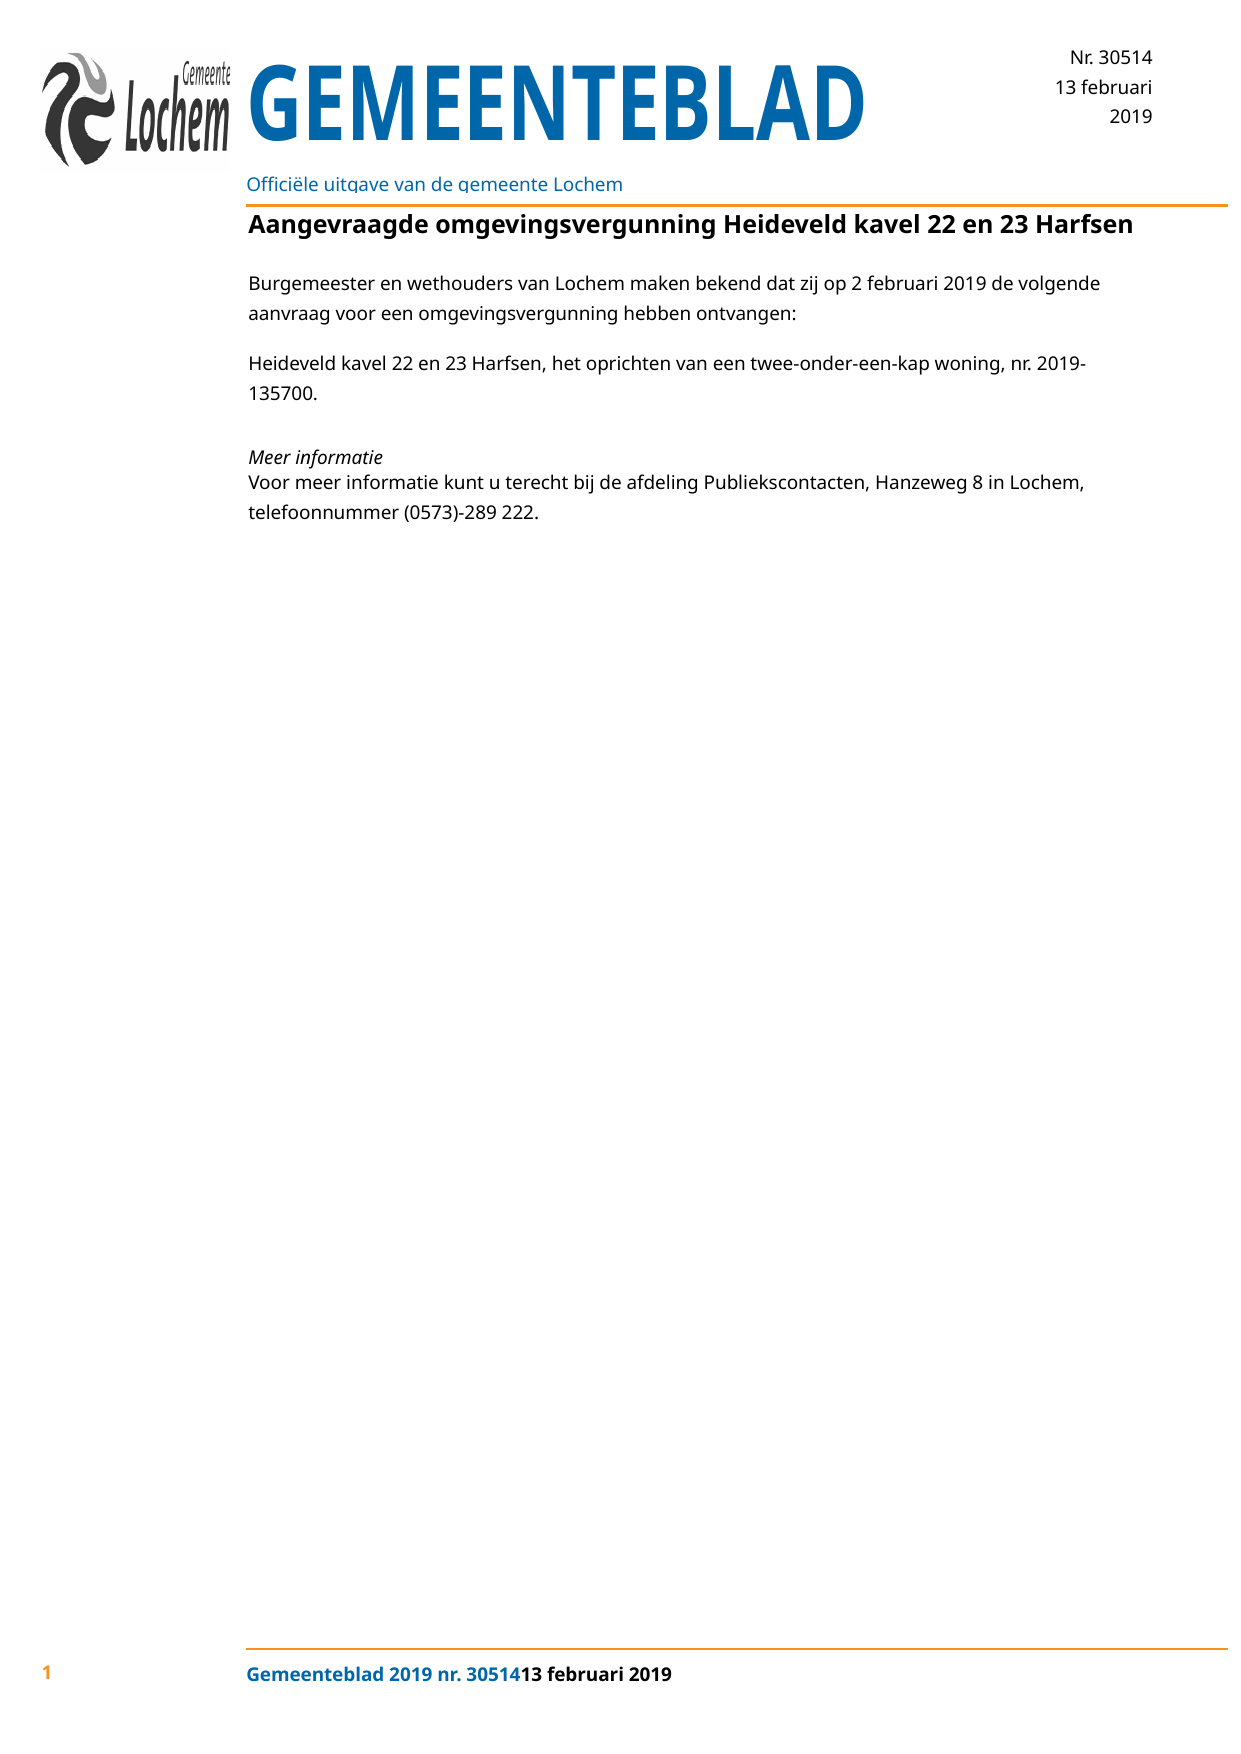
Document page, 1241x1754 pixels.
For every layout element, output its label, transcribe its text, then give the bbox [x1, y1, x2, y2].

picture [41, 47, 231, 172]
text Aangevraagde omgevingsvergunning Heideveld kavel 22 en 23 Harfsen [248, 207, 1152, 241]
text Voor meer informatie kunt u terecht bij de afdeling Publiekscontacten, Hanzeweg 8 in Lochem, telefoonnummer (0573)-289 222. [248, 469, 1152, 525]
text Meer informatie [248, 444, 1152, 469]
text Heideveld kavel 22 en 23 Harfsen, het oprichten van een twee-onder-een-kap woning, nr. 2019-135700. [248, 350, 1152, 406]
text Burgemeester en wethouders van Lochem maken bekend dat zij op 2 februari 2019 de volgende aanvraag voor een omgevingsvergunning hebben ontvangen: [248, 270, 1152, 326]
